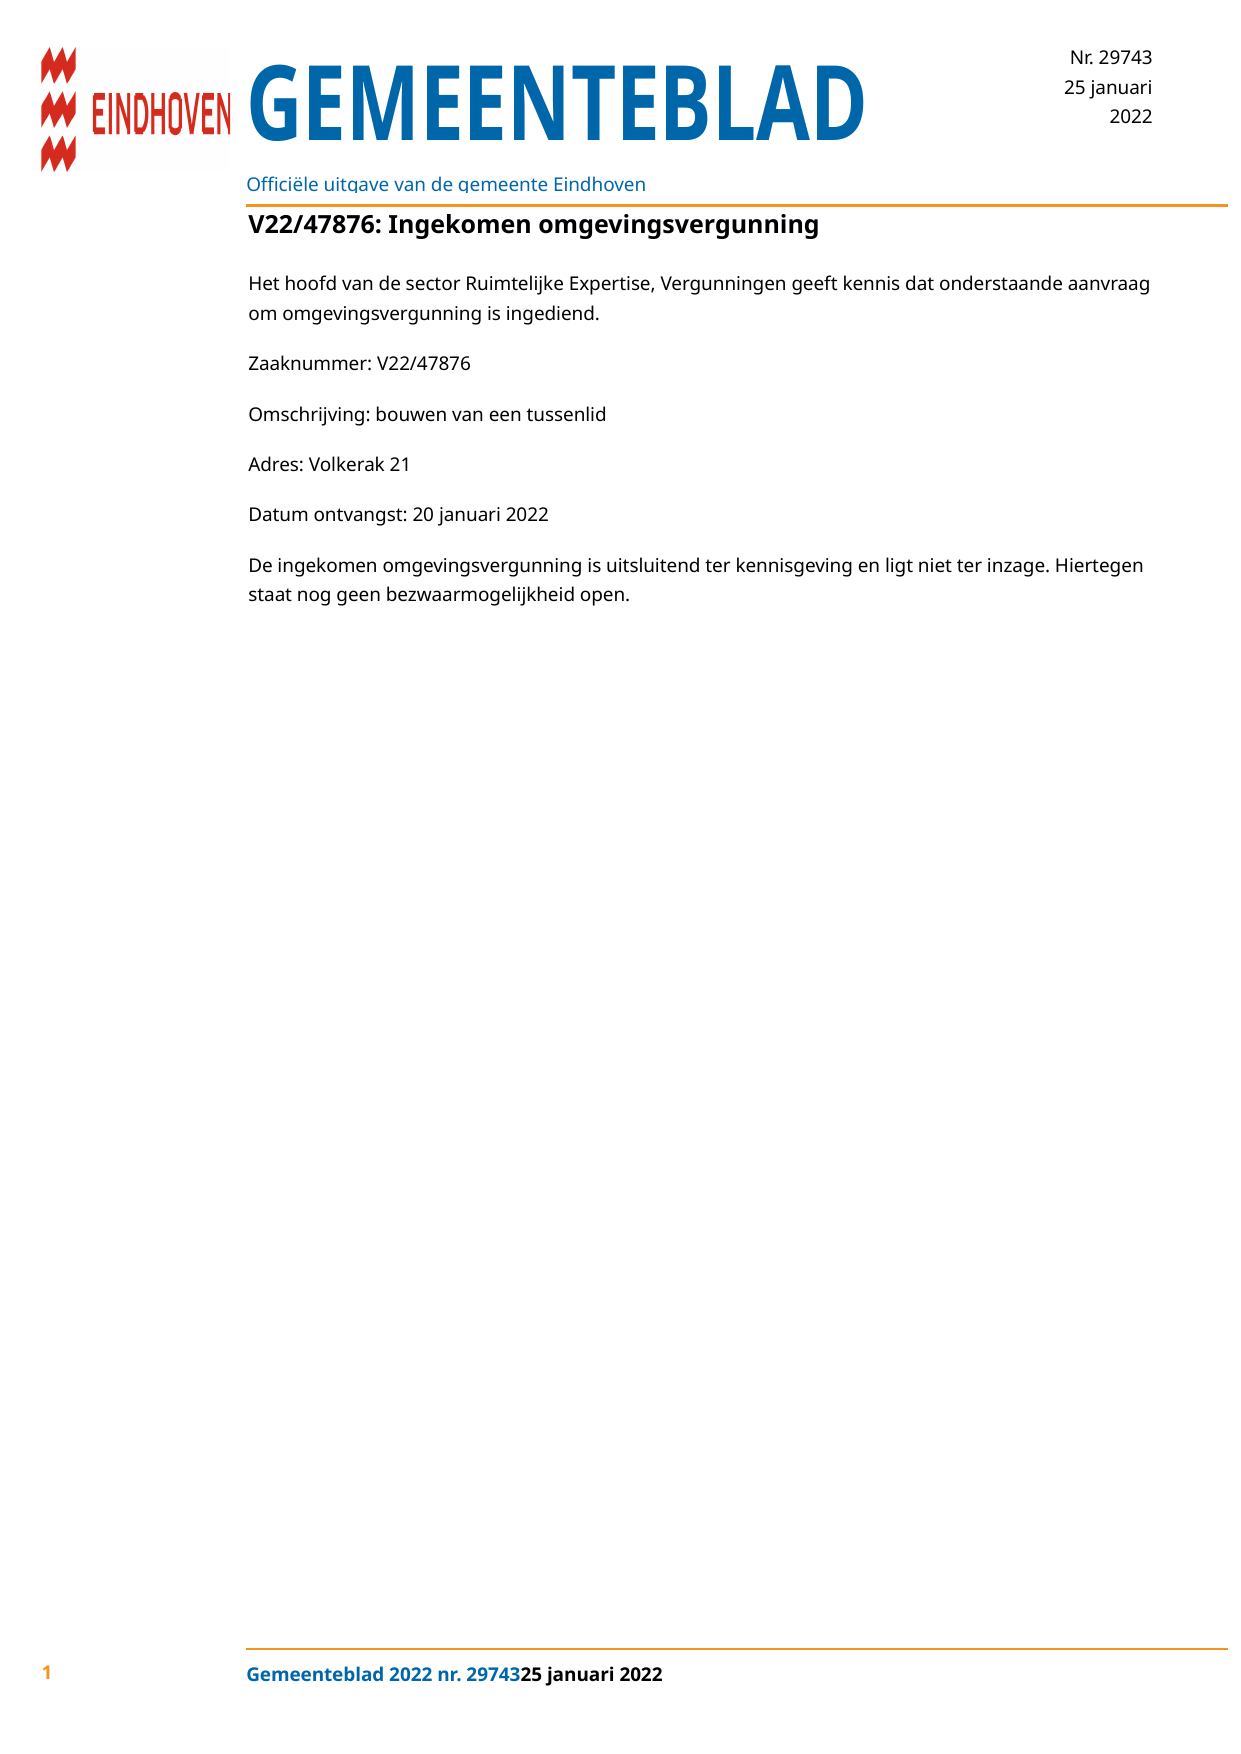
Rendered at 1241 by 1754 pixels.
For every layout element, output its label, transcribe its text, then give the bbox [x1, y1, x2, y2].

text Het hoofd van de sector Ruimtelijke Expertise, Vergunningen geeft kennis dat onderstaande aanvraag om omgevingsvergunning is ingediend. [248, 270, 1152, 326]
picture [41, 47, 231, 172]
text De ingekomen omgevingsvergunning is uitsluitend ter kennisgeving en ligt niet ter inzage. Hiertegen staat nog geen bezwaarmogelijkheid open. [248, 552, 1152, 607]
text Omschrijving: bouwen van een tussenlid [248, 401, 1152, 426]
text Adres: Volkerak 21 [248, 451, 1152, 477]
text Datum ontvangst: 20 januari 2022 [248, 502, 1152, 527]
text Zaaknummer: V22/47876 [248, 350, 1152, 376]
text V22/47876: Ingekomen omgevingsvergunning [248, 207, 1152, 241]
